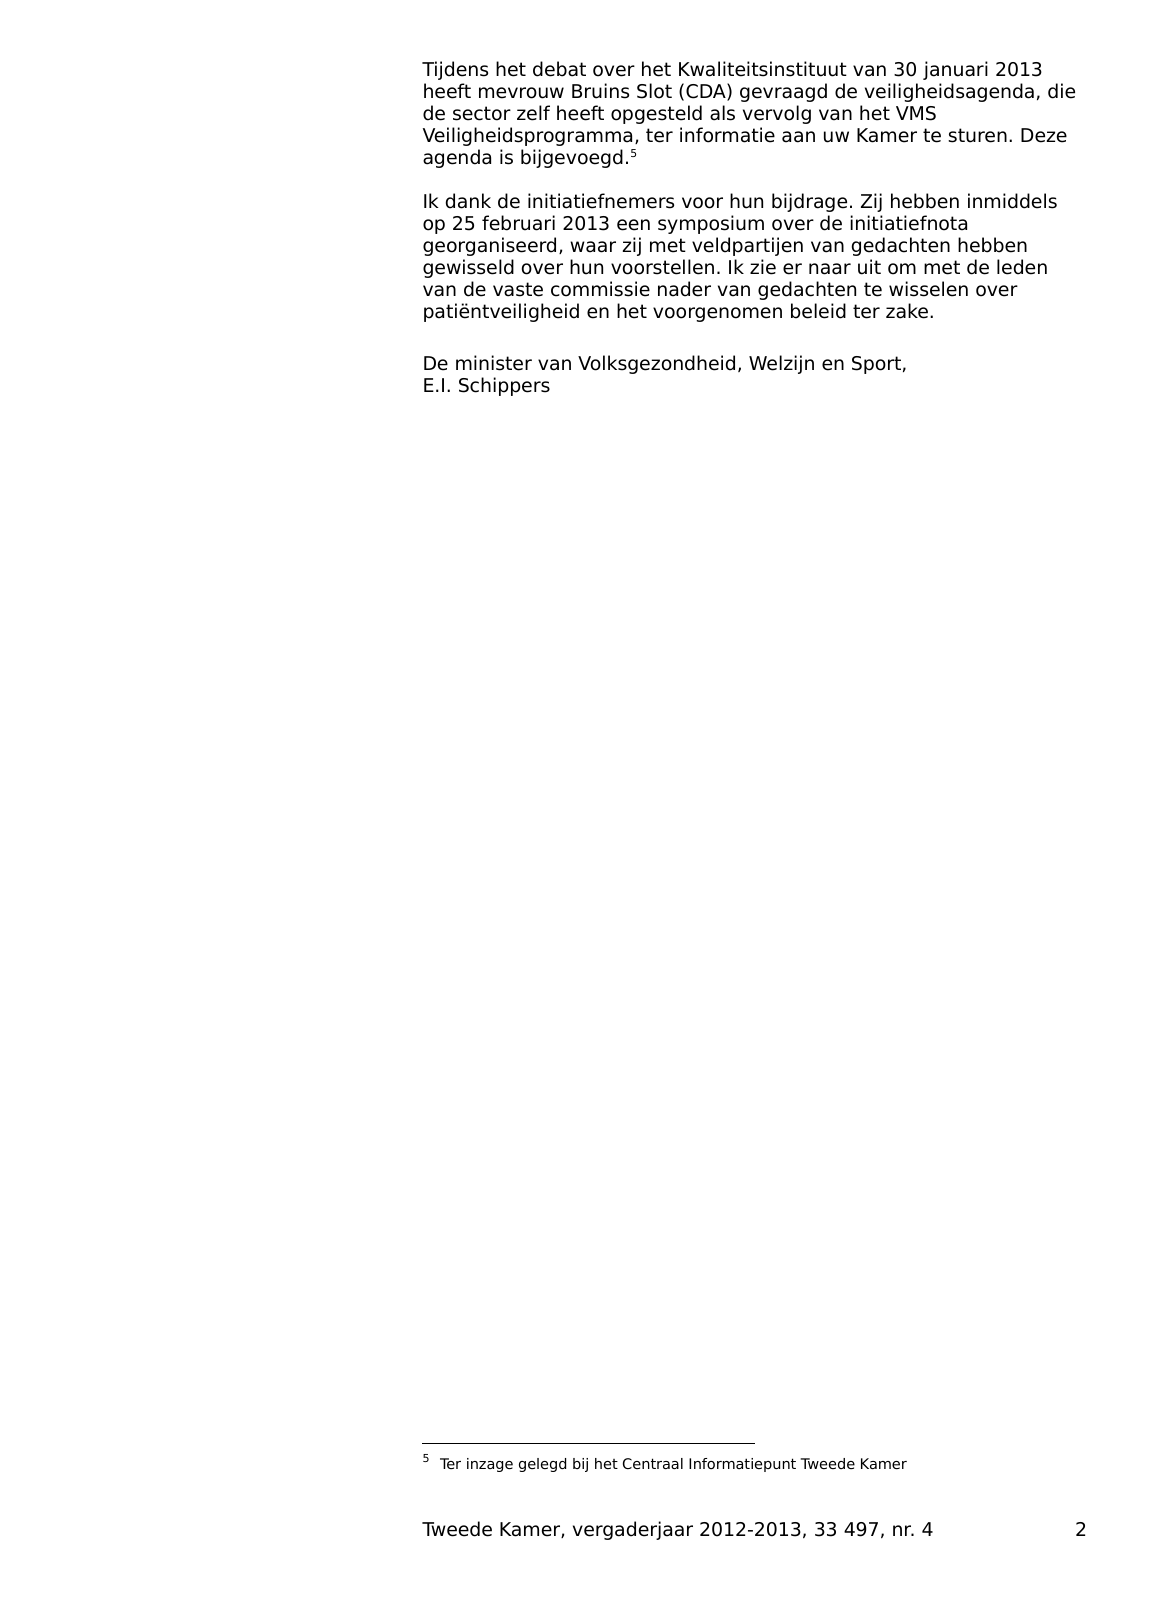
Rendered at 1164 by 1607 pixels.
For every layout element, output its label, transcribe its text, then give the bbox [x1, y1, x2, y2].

text Ter inzage gelegd bij het Centraal Informatiepunt Tweede Kamer [422, 1452, 1087, 1474]
text Tijdens het debat over het Kwaliteitsinstituut van 30 januari 2013 heeft mevrouw Bruins Slot (CDA) gevraagd de veiligheidsagenda, die de sector zelf heeft opgesteld als vervolg van het VMS Veiligheidsprogramma, ter informatie aan uw Kamer te sturen. Deze agenda is bijgevoegd. [422, 59, 1087, 169]
text Ik dank de initiatiefnemers voor hun bijdrage. Zij hebben inmiddels op 25 februari 2013 een symposium over de initiatiefnota georganiseerd, waar zij met veldpartijen van gedachten hebben gewisseld over hun voorstellen. Ik zie er naar uit om met de leden van de vaste commissie nader van gedachten te wisselen over patiëntveiligheid en het voorgenomen beleid ter zake. [422, 191, 1087, 323]
text De minister van Volksgezondheid, Welzijn en Sport, E.I. Schippers [422, 353, 1087, 397]
